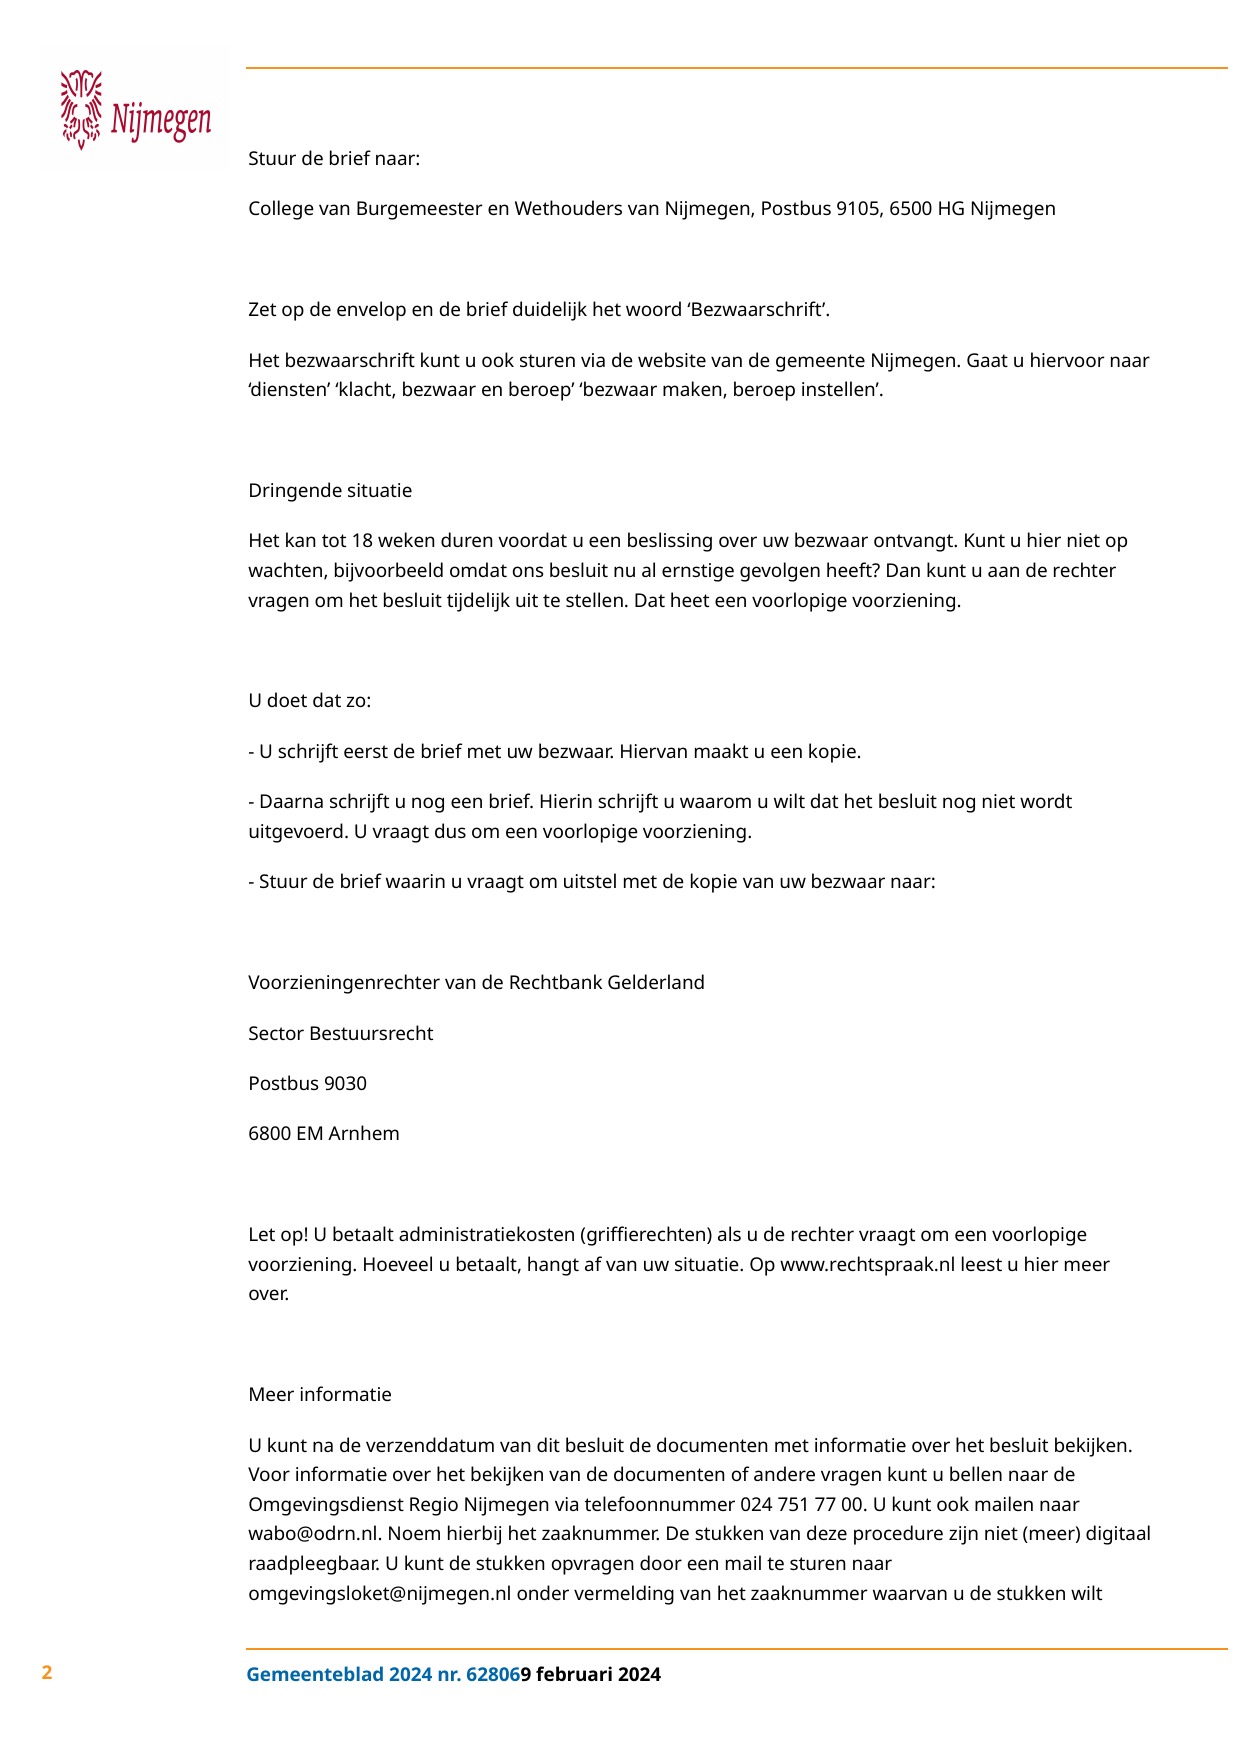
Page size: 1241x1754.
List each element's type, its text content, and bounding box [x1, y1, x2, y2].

text 6800 EM Arnhem [248, 1121, 1152, 1146]
text - Stuur de brief waarin u vraagt om uitstel met de kopie van uw bezwaar naar: [248, 868, 1152, 894]
text U kunt na de verzenddatum van dit besluit de documenten met informatie over het besluit bekijken. Voor informatie over het bekijken van de documenten of andere vragen kunt u bellen naar de Omgevingsdienst Regio Nijmegen via telefoonnummer 024 751 77 00. U kunt ook mailen naar wabo@odrn.nl. Noem hierbij het zaaknummer. De stukken van deze procedure zijn niet (meer) digitaal raadpleegbaar. U kunt de stukken opvragen door een mail te sturen naar omgevingsloket@nijmegen.nl onder vermelding van het zaaknummer waarvan u de stukken wilt [248, 1432, 1152, 1606]
text College van Burgemeester en Wethouders van Nijmegen, Postbus 9105, 6500 HG Nijmegen [248, 196, 1152, 221]
text Postbus 9030 [248, 1070, 1152, 1096]
text Dringende situatie [248, 477, 1152, 503]
text Let op! U betaalt administratiekosten (griffierechten) als u de rechter vraagt om een voorlopige voorziening. Hoeveel u betaalt, hangt af van uw situatie. Op www.rechtspraak.nl leest u hier meer over. [248, 1221, 1152, 1306]
picture [41, 47, 231, 172]
text Zet op de envelop en de brief duidelijk het woord ‘Bezwaarschrift’. [248, 296, 1152, 322]
text Sector Bestuursrecht [248, 1020, 1152, 1046]
text Het bezwaarschrift kunt u ook sturen via de website van de gemeente Nijmegen. Gaat u hiervoor naar ‘diensten’ ‘klacht, bezwaar en beroep’ ‘bezwaar maken, beroep instellen’. [248, 347, 1152, 402]
text Meer informatie [248, 1381, 1152, 1407]
text Het kan tot 18 weken duren voordat u een beslissing over uw bezwaar ontvangt. Kunt u hier niet op wachten, bijvoorbeeld omdat ons besluit nu al ernstige gevolgen heeft? Dan kunt u aan de rechter vragen om het besluit tijdelijk uit te stellen. Dat heet een voorlopige voorziening. [248, 528, 1152, 613]
text Voorzieningenrechter van de Rechtbank Gelderland [248, 969, 1152, 995]
text Stuur de brief naar: [248, 145, 1152, 171]
text - Daarna schrijft u nog een brief. Hierin schrijft u waarom u wilt dat het besluit nog niet wordt uitgevoerd. U vraagt dus om een voorlopige voorziening. [248, 788, 1152, 844]
text - U schrijft eerst de brief met uw bezwaar. Hiervan maakt u een kopie. [248, 738, 1152, 764]
text U doet dat zo: [248, 688, 1152, 713]
